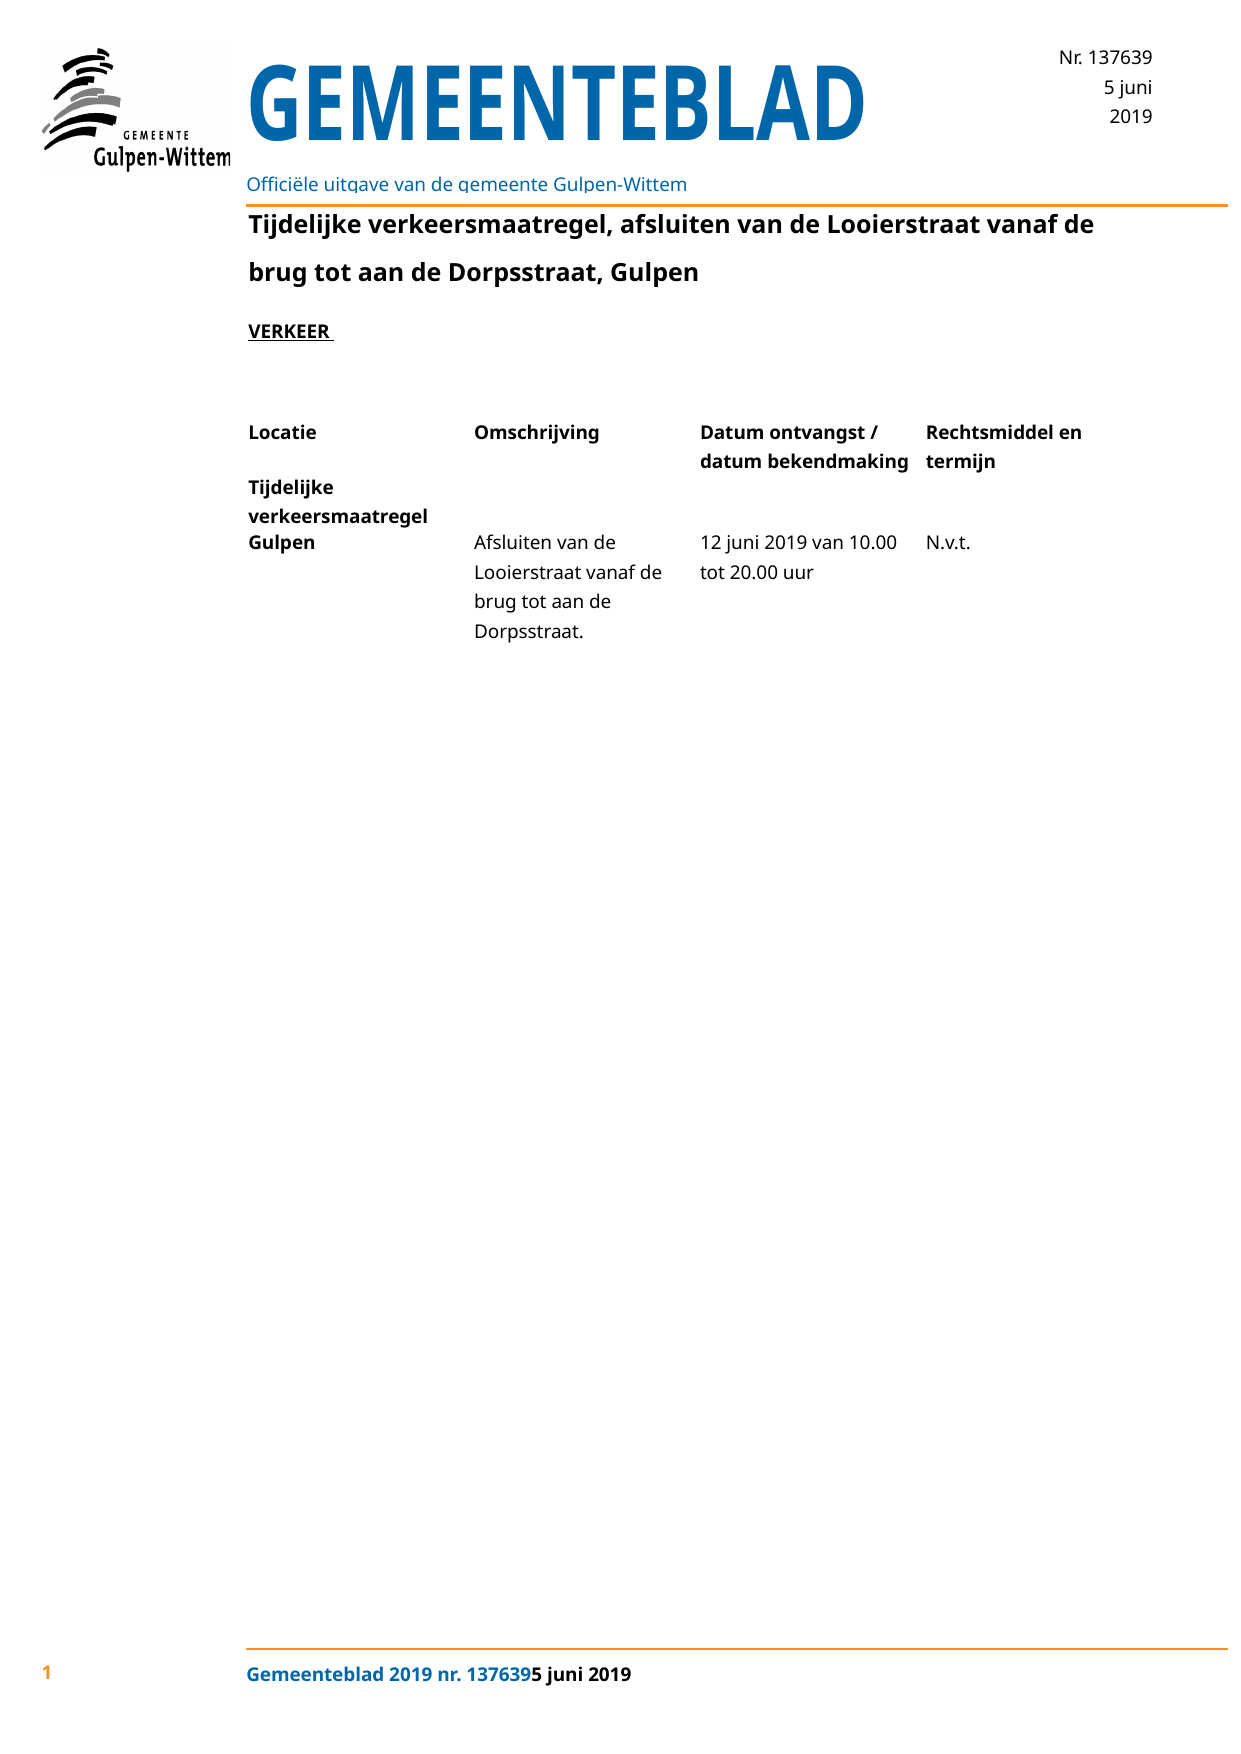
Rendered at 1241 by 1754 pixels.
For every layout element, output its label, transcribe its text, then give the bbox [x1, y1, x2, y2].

table_cell Afsluiten van de Looierstraat vanaf de brug tot aan de Dorpsstraat. [474, 530, 700, 644]
text Tijdelijke verkeersmaatregel, afsluiten van de Looierstraat vanaf de brug tot aan de Dorpsstraat, Gulpen [248, 207, 1152, 288]
table_cell [926, 474, 1152, 529]
table_cell [700, 474, 926, 529]
table_cell [474, 474, 700, 529]
table_cell Tijdelijke verkeersmaatregel [248, 474, 474, 529]
table_cell 12 juni 2019 van 10.00 tot 20.00 uur [700, 530, 926, 644]
text VERKEER [248, 318, 1152, 344]
picture [41, 47, 231, 172]
table_header Rechtsmiddel en termijn [926, 419, 1152, 474]
table_header Locatie [248, 419, 474, 474]
table_header Datum ontvangst / datum bekendmaking [700, 419, 926, 474]
table_cell N.v.t. [926, 530, 1152, 644]
table_cell Gulpen [248, 530, 474, 644]
table_header Omschrijving [474, 419, 700, 474]
